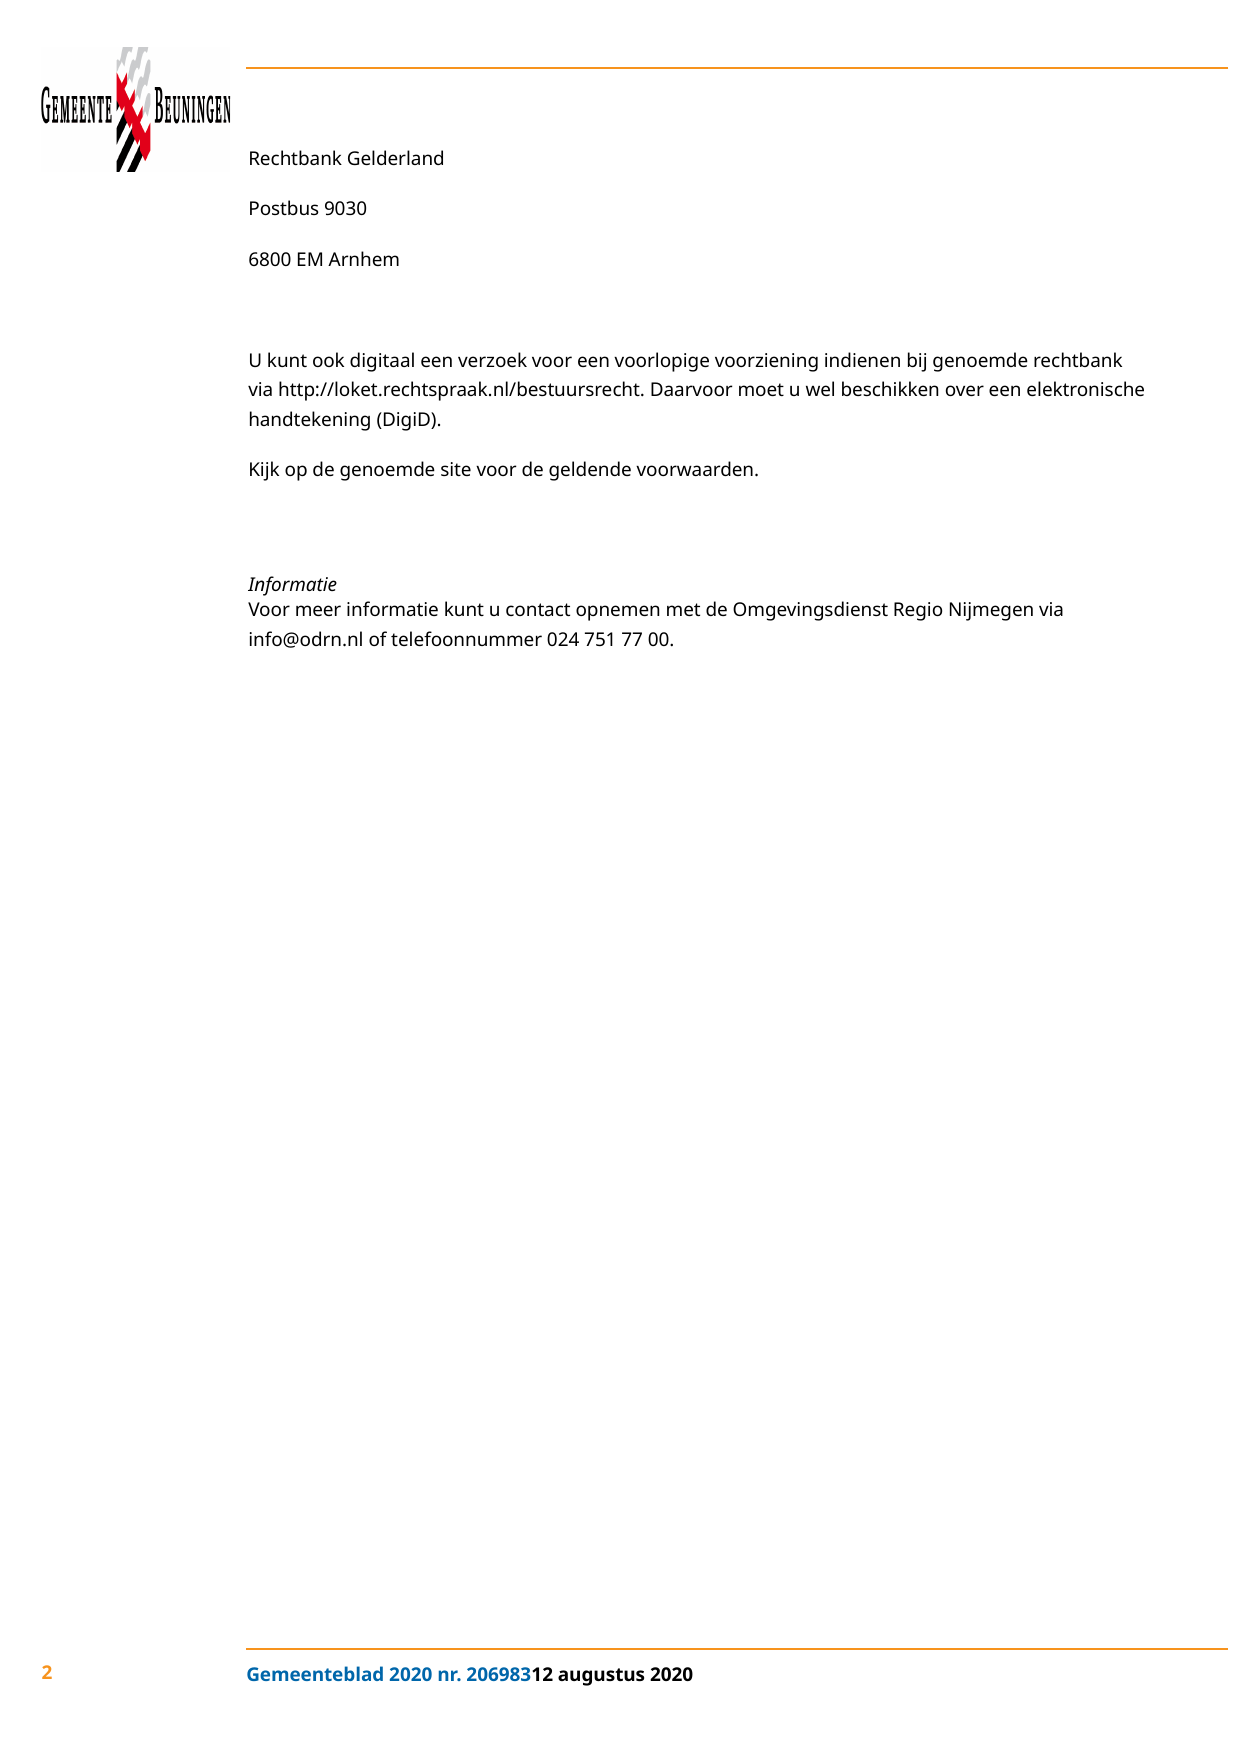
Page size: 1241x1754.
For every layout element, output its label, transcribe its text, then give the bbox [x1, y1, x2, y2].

text Kijk op de genoemde site voor de geldende voorwaarden. [248, 456, 1152, 482]
text Voor meer informatie kunt u contact opnemen met de Omgevingsdienst Regio Nijmegen via info@odrn.nl of telefoonnummer 024 751 77 00. [248, 597, 1152, 652]
text Postbus 9030 [248, 196, 1152, 221]
text Informatie [248, 571, 1152, 597]
text 6800 EM Arnhem [248, 246, 1152, 272]
text U kunt ook digitaal een verzoek voor een voorlopige voorziening indienen bij genoemde rechtbank via http://loket.rechtspraak.nl/bestuursrecht. Daarvoor moet u wel beschikken over een elektronische handtekening (DigiD). [248, 347, 1152, 432]
text Rechtbank Gelderland [248, 145, 1152, 171]
picture [41, 47, 231, 172]
